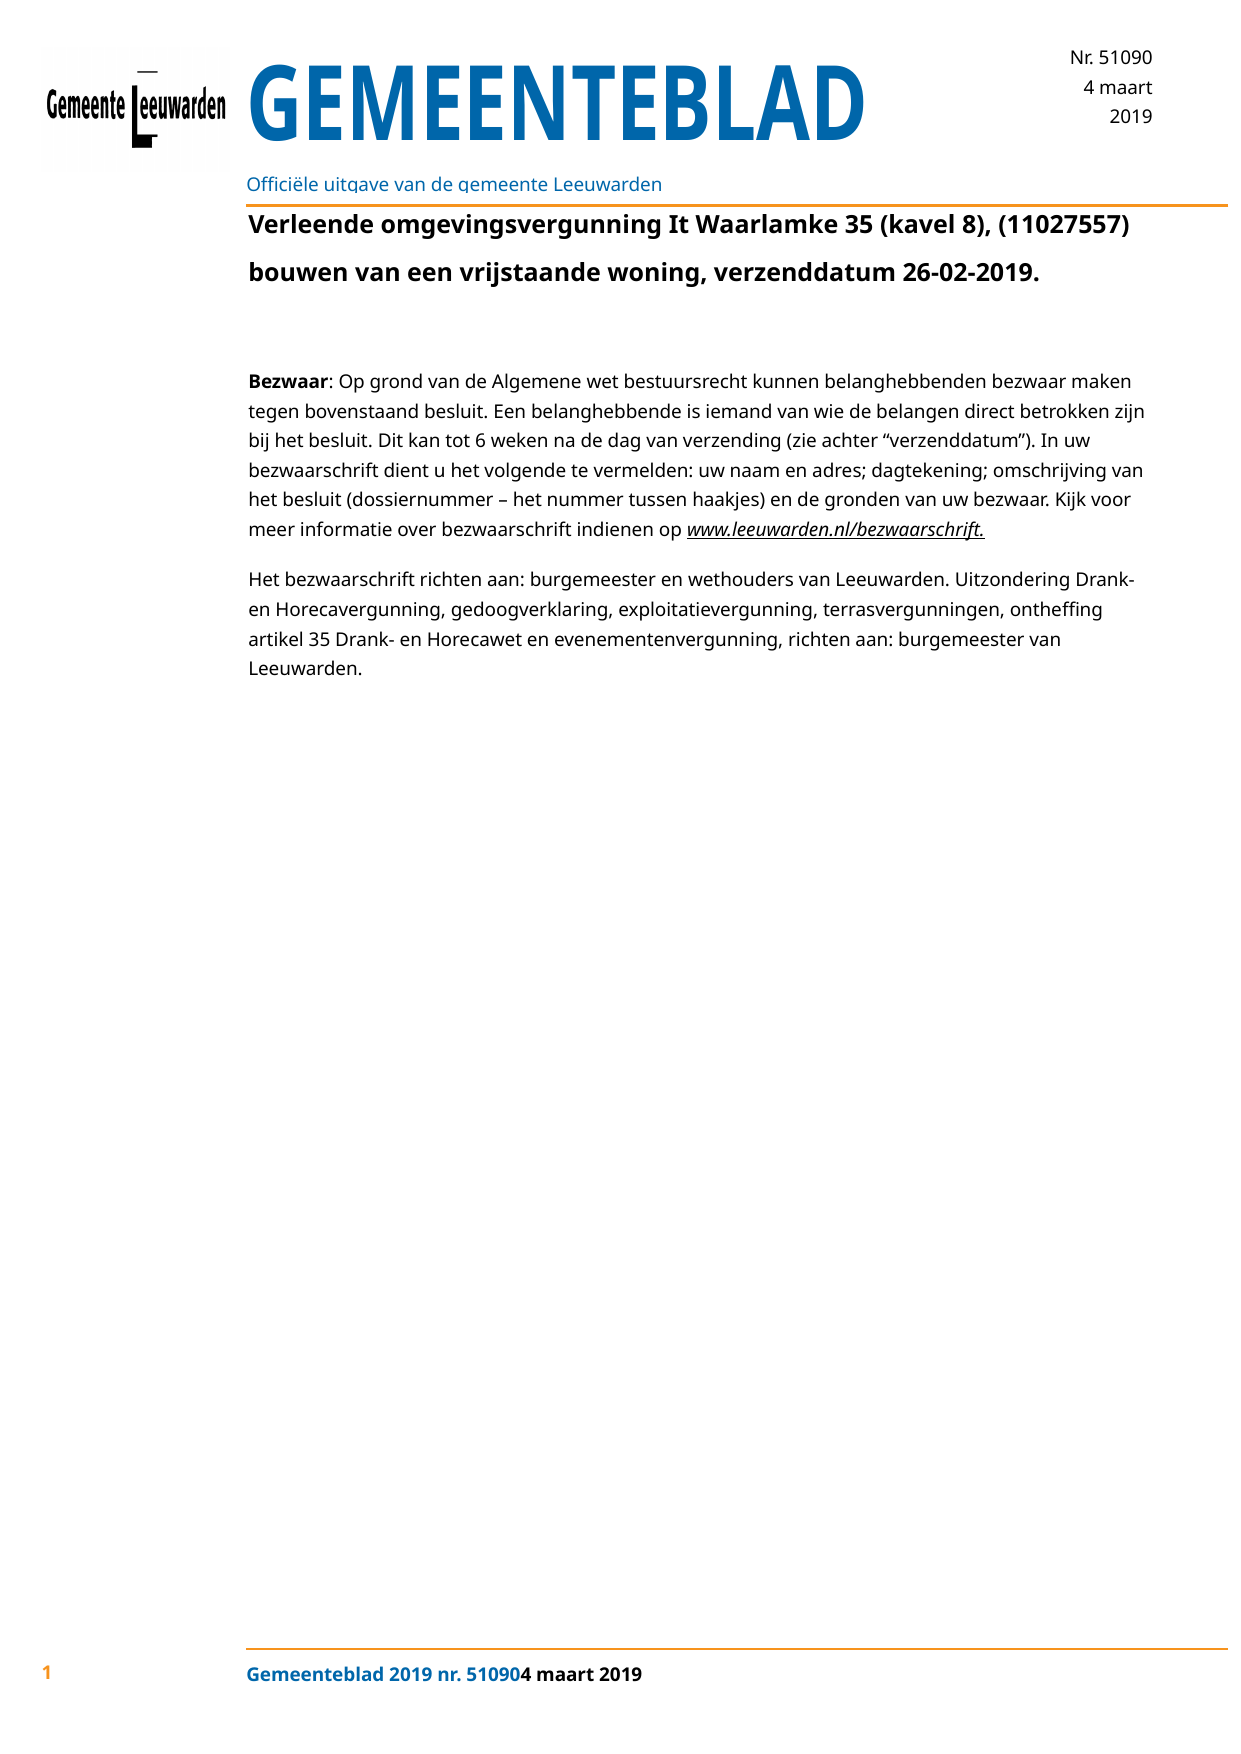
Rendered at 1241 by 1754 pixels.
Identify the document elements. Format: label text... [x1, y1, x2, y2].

text Het bezwaarschrift richten aan: burgemeester en wethouders van Leeuwarden. Uitzondering Drank- en Horecavergunning, gedoogverklaring, exploitatievergunning, terrasvergunningen, ontheffing artikel 35 Drank- en Horecawet en evenementenvergunning, richten aan: burgemeester van Leeuwarden. [248, 567, 1152, 681]
picture [41, 47, 231, 172]
text Verleende omgevingsvergunning It Waarlamke 35 (kavel 8), (11027557) bouwen van een vrijstaande woning, verzenddatum 26-02-2019. [248, 207, 1152, 288]
text Bezwaar: Op grond van de Algemene wet bestuursrecht kunnen belanghebbenden bezwaar maken tegen bovenstaand besluit. Een belanghebbende is iemand van wie de belangen direct betrokken zijn bij het besluit. Dit kan tot 6 weken na de dag van verzending (zie achter “verzenddatum”). In uw bezwaarschrift dient u het volgende te vermelden: uw naam en adres; dagtekening; omschrijving van het besluit (dossiernummer – het nummer tussen haakjes) en de gronden van uw bezwaar. Kijk voor meer informatie over bezwaarschrift indienen op www.leeuwarden.nl/bezwaarschrift. [248, 368, 1152, 542]
